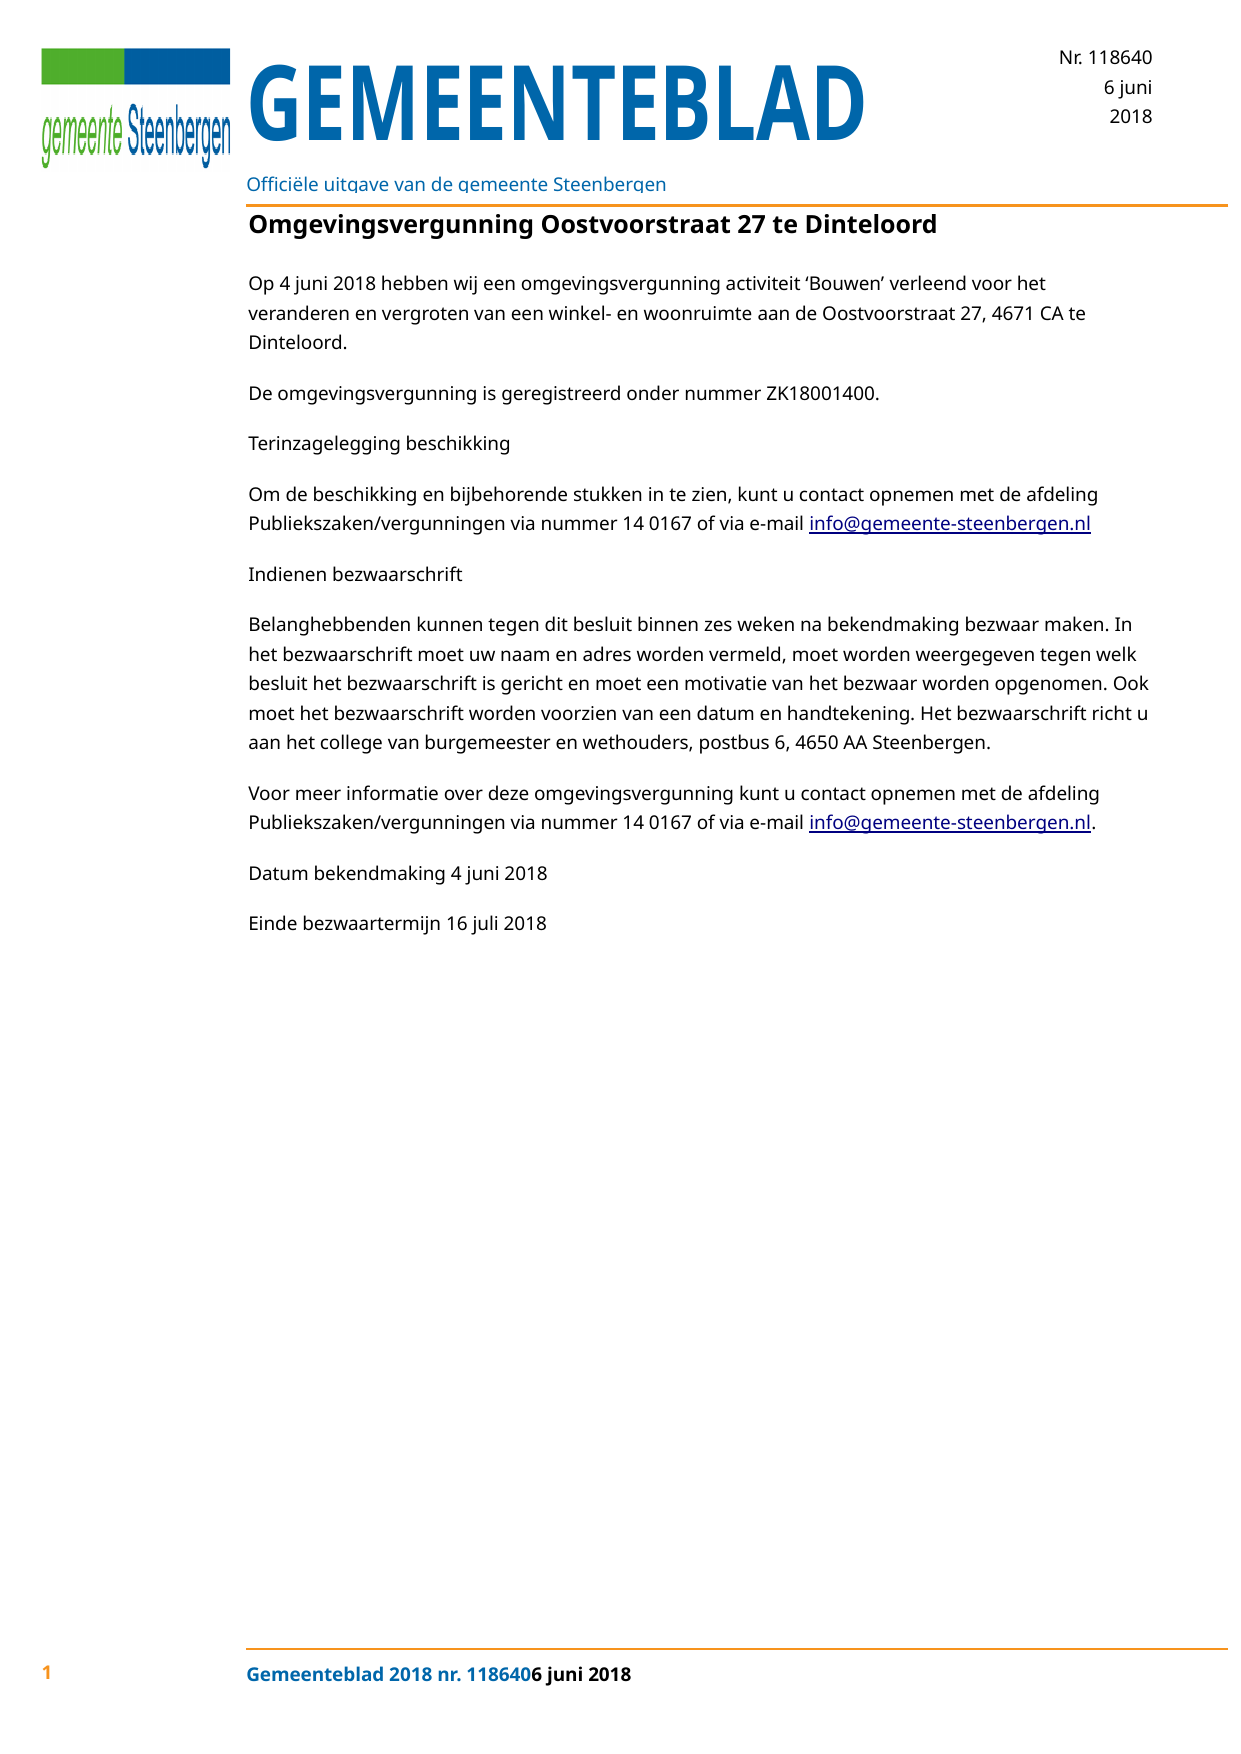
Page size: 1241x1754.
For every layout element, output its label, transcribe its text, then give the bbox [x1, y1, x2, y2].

text Om de beschikking en bijbehorende stukken in te zien, kunt u contact opnemen met de afdeling Publiekszaken/vergunningen via nummer 14 0167 of via e-mail info@gemeente-steenbergen.nl [248, 481, 1152, 536]
text Terinzagelegging beschikking [248, 430, 1152, 456]
text Indienen bezwaarschrift [248, 561, 1152, 586]
text De omgevingsvergunning is geregistreerd onder nummer ZK18001400. [248, 380, 1152, 406]
text Datum bekendmaking 4 juni 2018 [248, 860, 1152, 886]
text Omgevingsvergunning Oostvoorstraat 27 te Dinteloord [248, 207, 1152, 241]
text Op 4 juni 2018 hebben wij een omgevingsvergunning activiteit ‘Bouwen’ verleend voor het veranderen en vergroten van een winkel- en woonruimte aan de Oostvoorstraat 27, 4671 CA te Dinteloord. [248, 270, 1152, 355]
text Einde bezwaartermijn 16 juli 2018 [248, 910, 1152, 936]
text Belanghebbenden kunnen tegen dit besluit binnen zes weken na bekendmaking bezwaar maken. In het bezwaarschrift moet uw naam en adres worden vermeld, moet worden weergegeven tegen welk besluit het bezwaarschrift is gericht en moet een motivatie van het bezwaar worden opgenomen. Ook moet het bezwaarschrift worden voorzien van een datum en handtekening. Het bezwaarschrift richt u aan het college van burgemeester en wethouders, postbus 6, 4650 AA Steenbergen. [248, 611, 1152, 755]
text Voor meer informatie over deze omgevingsvergunning kunt u contact opnemen met de afdeling Publiekszaken/vergunningen via nummer 14 0167 of via e-mail info@gemeente-steenbergen.nl. [248, 780, 1152, 835]
picture [41, 47, 231, 172]
